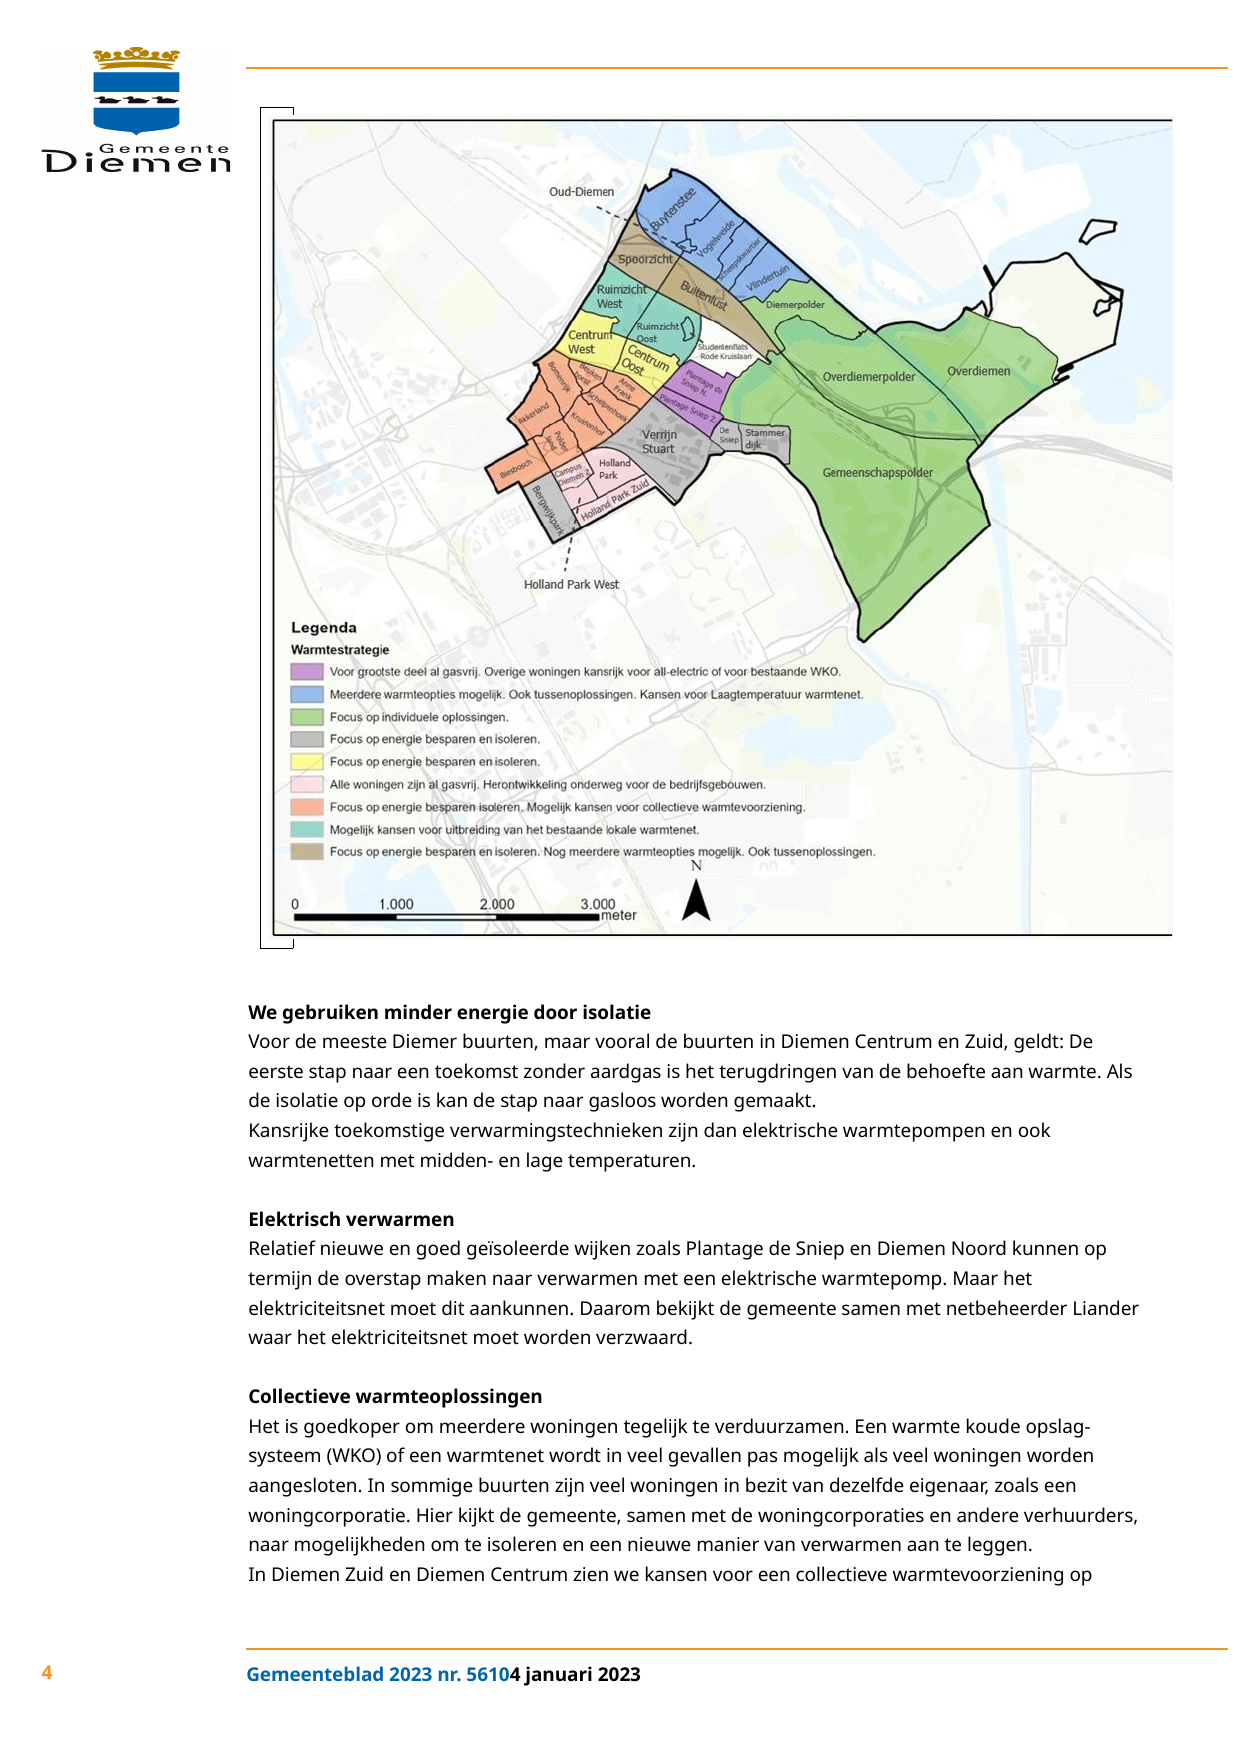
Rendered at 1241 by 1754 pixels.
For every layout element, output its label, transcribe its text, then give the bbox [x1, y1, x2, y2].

text Kansrijke toekomstige verwarmingstechnieken zijn dan elektrische warmtepompen en ook warmtenetten met midden- en lage temperaturen. [248, 1117, 1152, 1173]
text Voor de meeste Diemer buurten, maar vooral de buurten in Diemen Centrum en Zuid, geldt: De eerste stap naar een toekomst zonder aardgas is het terugdringen van de behoefte aan warmte. Als de isolatie op orde is kan de stap naar gasloos worden gemaakt. [248, 1028, 1152, 1113]
picture [268, 115, 1173, 939]
picture [41, 47, 231, 172]
text Relatief nieuwe en goed geïsoleerde wijken zoals Plantage de Sniep en Diemen Noord kunnen op termijn de overstap maken naar verwarmen met een elektrische warmtepomp. Maar het elektriciteitsnet moet dit aankunnen. Daarom bekijkt de gemeente samen met netbeheerder Liander waar het elektriciteitsnet moet worden verzwaard. [248, 1236, 1152, 1350]
text Elektrisch verwarmen [248, 1206, 1152, 1232]
text Collectieve warmteoplossingen [248, 1383, 1152, 1409]
text Het is goedkoper om meerdere woningen tegelijk te verduurzamen. Een warmte koude opslag-systeem (WKO) of een warmtenet wordt in veel gevallen pas mogelijk als veel woningen worden aangesloten. In sommige buurten zijn veel woningen in bezit van dezelfde eigenaar, zoals een woningcorporatie. Hier kijkt de gemeente, samen met de woningcorporaties en andere verhuurders, naar mogelijkheden om te isoleren en een nieuwe manier van verwarmen aan te leggen. [248, 1413, 1152, 1557]
text We gebruiken minder energie door isolatie [248, 999, 1152, 1025]
text In Diemen Zuid en Diemen Centrum zien we kansen voor een collectieve warmtevoorziening op [248, 1561, 1152, 1587]
